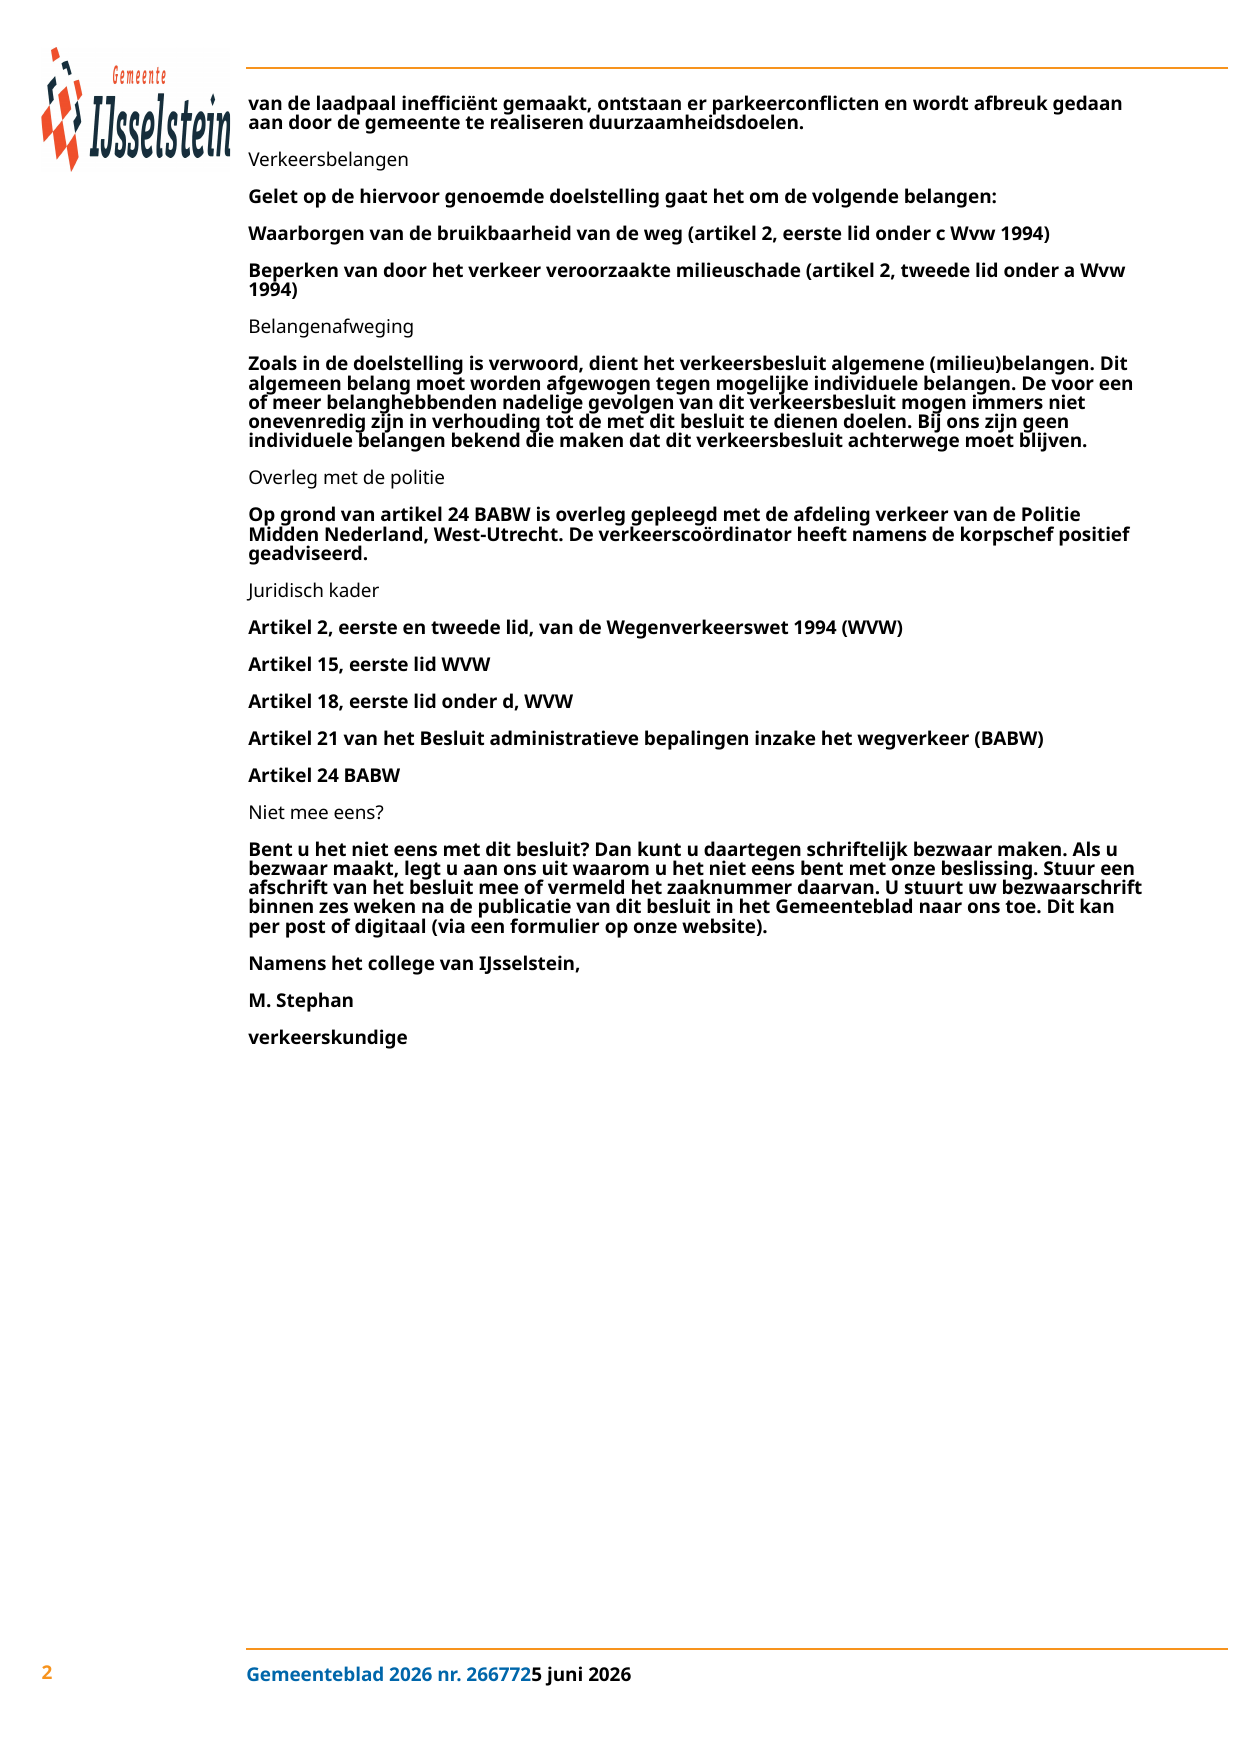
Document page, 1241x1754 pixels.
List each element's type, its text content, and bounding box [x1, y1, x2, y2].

text Verkeersbelangen [248, 151, 1152, 170]
picture [41, 47, 231, 172]
text Artikel 2, eerste en tweede lid, van de Wegenverkeerswet 1994 (WVW) [248, 619, 1152, 638]
text Artikel 24 BABW [248, 767, 1152, 786]
text Niet mee eens? [248, 804, 1152, 823]
text Gelet op de hiervoor genoemde doelstelling gaat het om de volgende belangen: [248, 188, 1152, 207]
text Artikel 15, eerste lid WVW [248, 656, 1152, 675]
text Namens het college van IJsselstein, [248, 955, 1152, 974]
text Zoals in de doelstelling is verwoord, dient het verkeersbesluit algemene (milieu)belangen. Dit algemeen belang moet worden afgewogen tegen mogelijke individuele belangen. De voor een of meer belanghebbenden nadelige gevolgen van dit verkeersbesluit mogen immers niet onevenredig zijn in verhouding tot de met dit besluit te dienen doelen. Bij ons zijn geen individuele belangen bekend die maken dat dit verkeersbesluit achterwege moet blijven. [248, 355, 1152, 452]
text Bent u het niet eens met dit besluit? Dan kunt u daartegen schriftelijk bezwaar maken. Als u bezwaar maakt, legt u aan ons uit waarom u het niet eens bent met onze beslissing. Stuur een afschrift van het besluit mee of vermeld het zaaknummer daarvan. U stuurt uw bezwaarschrift binnen zes weken na de publicatie van dit besluit in het Gemeenteblad naar ons toe. Dit kan per post of digitaal (via een formulier op onze website). [248, 841, 1152, 937]
text van de laadpaal inefficiënt gemaakt, ontstaan er parkeerconflicten en wordt afbreuk gedaan aan door de gemeente te realiseren duurzaamheidsdoelen. [248, 95, 1152, 133]
text Waarborgen van de bruikbaarheid van de weg (artikel 2, eerste lid onder c Wvw 1994) [248, 225, 1152, 244]
text Juridisch kader [248, 582, 1152, 601]
text Artikel 21 van het Besluit administratieve bepalingen inzake het wegverkeer (BABW) [248, 730, 1152, 749]
text M. Stephan [248, 992, 1152, 1011]
text Belangenafweging [248, 318, 1152, 337]
text Overleg met de politie [248, 469, 1152, 488]
text Op grond van artikel 24 BABW is overleg gepleegd met de afdeling verkeer van de Politie Midden Nederland, West-Utrecht. De verkeerscoördinator heeft namens de korpschef positief geadviseerd. [248, 506, 1152, 564]
text verkeerskundige [248, 1029, 1152, 1048]
text Beperken van door het verkeer veroorzaakte milieuschade (artikel 2, tweede lid onder a Wvw 1994) [248, 262, 1152, 301]
text Artikel 18, eerste lid onder d, WVW [248, 693, 1152, 712]
